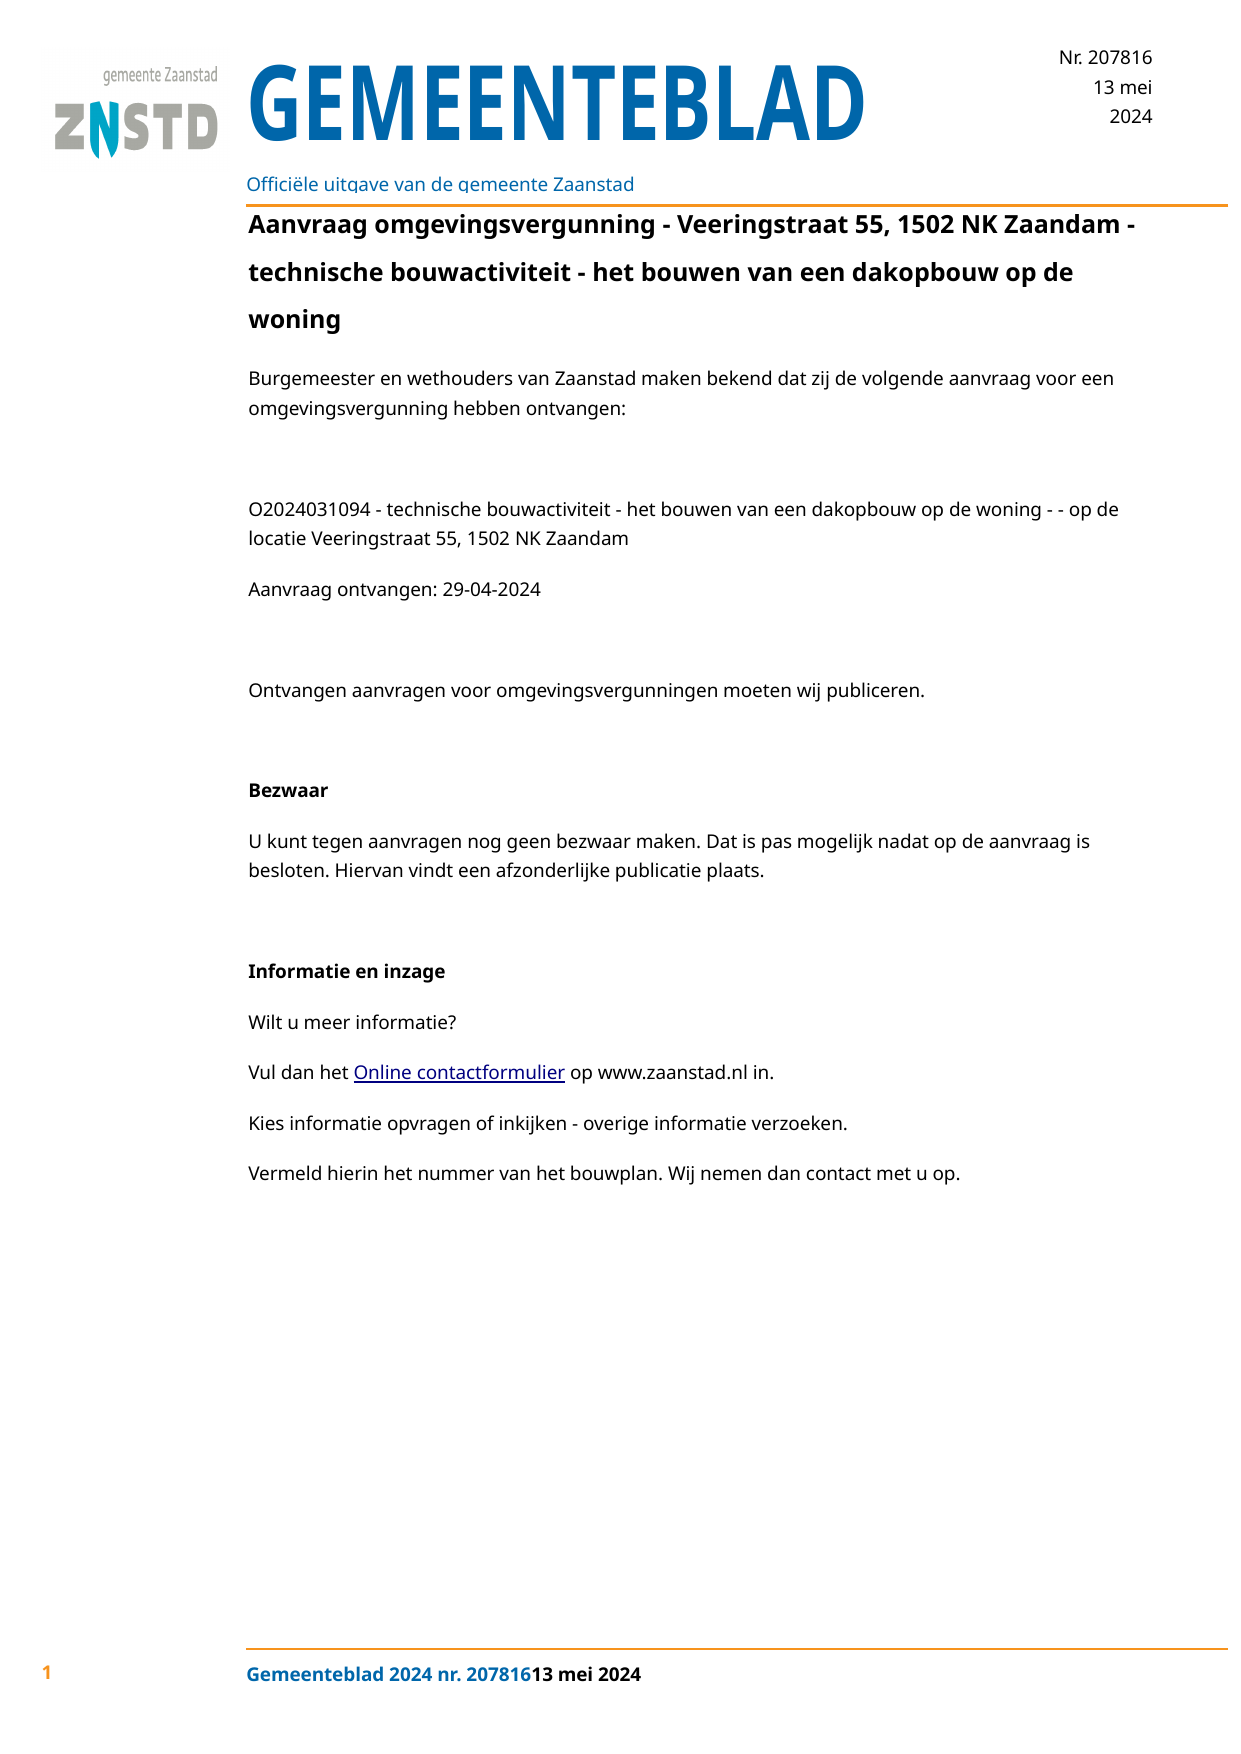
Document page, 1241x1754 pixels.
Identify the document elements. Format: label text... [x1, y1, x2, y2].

text Bezwaar [248, 778, 1152, 803]
text U kunt tegen aanvragen nog geen bezwaar maken. Dat is pas mogelijk nadat op de aanvraag is besloten. Hiervan vindt een afzonderlijke publicatie plaats. [248, 828, 1152, 883]
text Aanvraag omgevingsvergunning - Veeringstraat 55, 1502 NK Zaandam - technische bouwactiviteit - het bouwen van een dakopbouw op de woning [248, 207, 1152, 336]
text Ontvangen aanvragen voor omgevingsvergunningen moeten wij publiceren. [248, 677, 1152, 702]
text Burgemeester en wethouders van Zaanstad maken bekend dat zij de volgende aanvraag voor een omgevingsvergunning hebben ontvangen: [248, 366, 1152, 421]
text O2024031094 - technische bouwactiviteit - het bouwen van een dakopbouw op de woning - - op de locatie Veeringstraat 55, 1502 NK Zaandam [248, 496, 1152, 551]
text Vul dan het Online contactformulier op www.zaanstad.nl in. [248, 1059, 1152, 1085]
text Vermeld hierin het nummer van het bouwplan. Wij nemen dan contact met u op. [248, 1160, 1152, 1186]
text Wilt u meer informatie? [248, 1009, 1152, 1034]
text Aanvraag ontvangen: 29-04-2024 [248, 576, 1152, 602]
text Kies informatie opvragen of inkijken - overige informatie verzoeken. [248, 1110, 1152, 1135]
text Informatie en inzage [248, 958, 1152, 984]
picture [41, 47, 231, 172]
